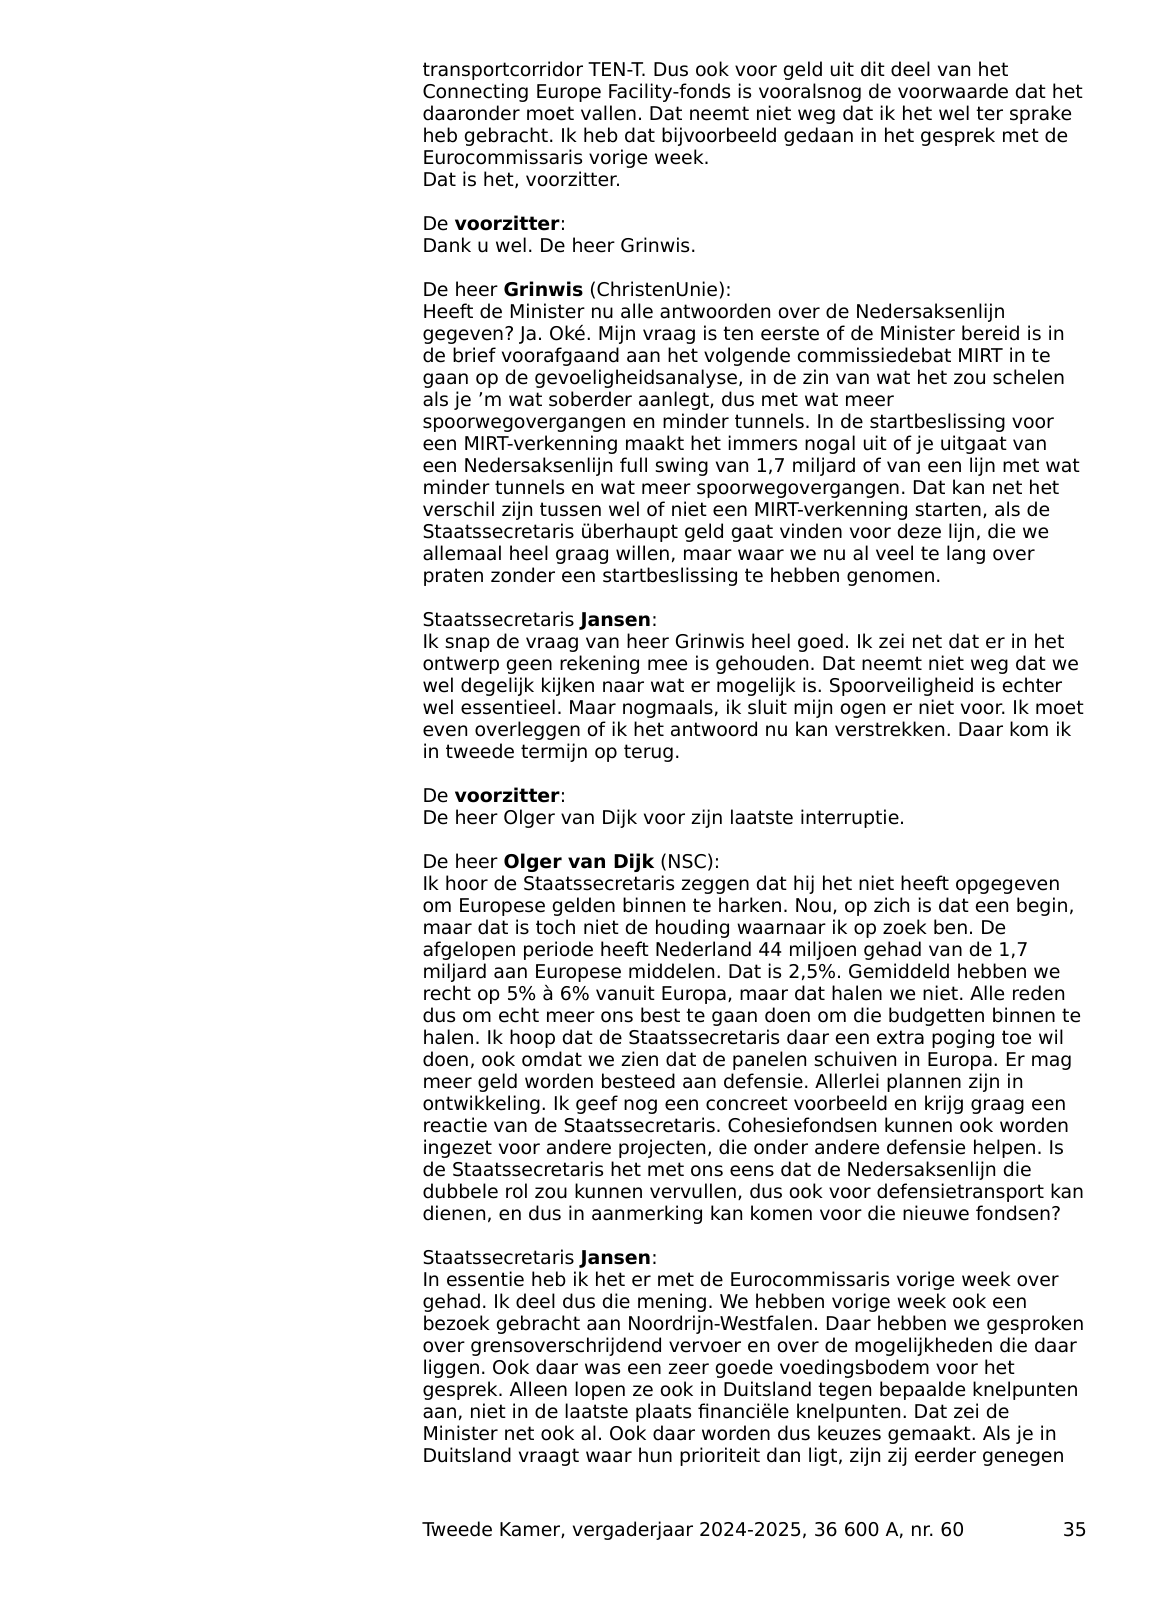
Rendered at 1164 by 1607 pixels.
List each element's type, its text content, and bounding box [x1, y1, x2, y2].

text Dat is het, voorzitter. [422, 169, 1087, 191]
text Dank u wel. De heer Grinwis. [422, 235, 1087, 257]
text De voorzitter: [422, 785, 1087, 807]
text transportcorridor TEN-T. Dus ook voor geld uit dit deel van het Connecting Europe Facility-fonds is vooralsnog de voorwaarde dat het daaronder moet vallen. Dat neemt niet weg dat ik het wel ter sprake heb gebracht. Ik heb dat bijvoorbeeld gedaan in het gesprek met de Eurocommissaris vorige week. [422, 59, 1087, 169]
text De heer Olger van Dijk (NSC): [422, 851, 1087, 873]
text De heer Grinwis (ChristenUnie): [422, 279, 1087, 301]
text Staatssecretaris Jansen: [422, 609, 1087, 631]
text Ik snap de vraag van heer Grinwis heel goed. Ik zei net dat er in het ontwerp geen rekening mee is gehouden. Dat neemt niet weg dat we wel degelijk kijken naar wat er mogelijk is. Spoorveiligheid is echter wel essentieel. Maar nogmaals, ik sluit mijn ogen er niet voor. Ik moet even overleggen of ik het antwoord nu kan verstrekken. Daar kom ik in tweede termijn op terug. [422, 631, 1087, 763]
text Ik hoor de Staatssecretaris zeggen dat hij het niet heeft opgegeven om Europese gelden binnen te harken. Nou, op zich is dat een begin, maar dat is toch niet de houding waarnaar ik op zoek ben. De afgelopen periode heeft Nederland 44 miljoen gehad van de 1,7 miljard aan Europese middelen. Dat is 2,5%. Gemiddeld hebben we recht op 5% à 6% vanuit Europa, maar dat halen we niet. Alle reden dus om echt meer ons best te gaan doen om die budgetten binnen te halen. Ik hoop dat de Staatssecretaris daar een extra poging toe wil doen, ook omdat we zien dat de panelen schuiven in Europa. Er mag meer geld worden besteed aan defensie. Allerlei plannen zijn in ontwikkeling. Ik geef nog een concreet voorbeeld en krijg graag een reactie van de Staatssecretaris. Cohesiefondsen kunnen ook worden ingezet voor andere projecten, die onder andere defensie helpen. Is de Staatssecretaris het met ons eens dat de Nedersaksenlijn die dubbele rol zou kunnen vervullen, dus ook voor defensietransport kan dienen, en dus in aanmerking kan komen voor die nieuwe fondsen? [422, 873, 1087, 1225]
text De heer Olger van Dijk voor zijn laatste interruptie. [422, 807, 1087, 829]
text De voorzitter: [422, 213, 1087, 235]
text Staatssecretaris Jansen: [422, 1247, 1087, 1269]
text In essentie heb ik het er met de Eurocommissaris vorige week over gehad. Ik deel dus die mening. We hebben vorige week ook een bezoek gebracht aan Noordrijn-Westfalen. Daar hebben we gesproken over grensoverschrijdend vervoer en over de mogelijkheden die daar liggen. Ook daar was een zeer goede voedingsbodem voor het gesprek. Alleen lopen ze ook in Duitsland tegen bepaalde knelpunten aan, niet in de laatste plaats financiële knelpunten. Dat zei de Minister net ook al. Ook daar worden dus keuzes gemaakt. Als je in Duitsland vraagt waar hun prioriteit dan ligt, zijn zij eerder genegen [422, 1269, 1087, 1467]
text Heeft de Minister nu alle antwoorden over de Nedersaksenlijn gegeven? Ja. Oké. Mijn vraag is ten eerste of de Minister bereid is in de brief voorafgaand aan het volgende commissiedebat MIRT in te gaan op de gevoeligheidsanalyse, in de zin van wat het zou schelen als je ’m wat soberder aanlegt, dus met wat meer spoorwegovergangen en minder tunnels. In de startbeslissing voor een MIRT-verkenning maakt het immers nogal uit of je uitgaat van een Nedersaksenlijn full swing van 1,7 miljard of van een lijn met wat minder tunnels en wat meer spoorwegovergangen. Dat kan net het verschil zijn tussen wel of niet een MIRT-verkenning starten, als de Staatssecretaris überhaupt geld gaat vinden voor deze lijn, die we allemaal heel graag willen, maar waar we nu al veel te lang over praten zonder een startbeslissing te hebben genomen. [422, 301, 1087, 587]
